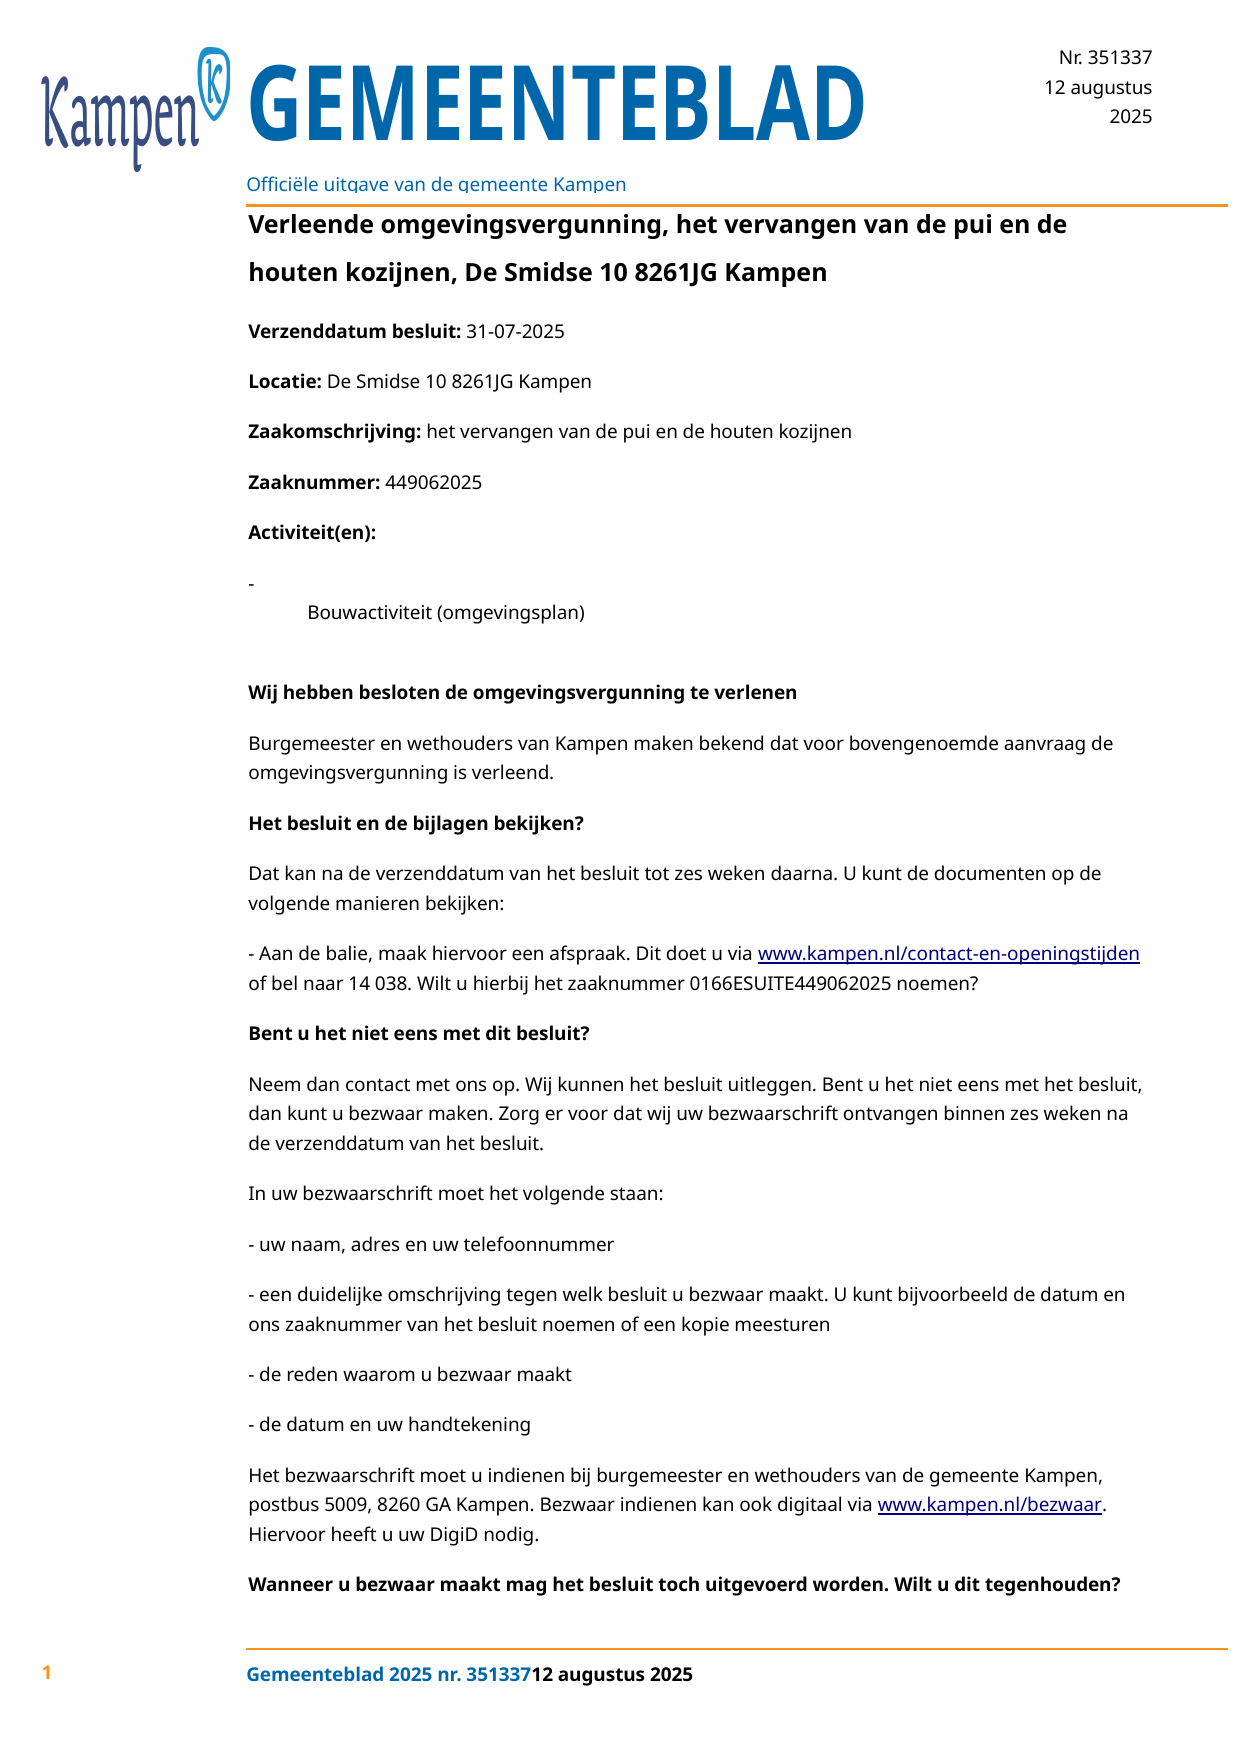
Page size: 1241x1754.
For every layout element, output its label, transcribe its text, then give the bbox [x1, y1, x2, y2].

text Activiteit(en): [248, 519, 1152, 545]
text Verzenddatum besluit: 31-07-2025 [248, 318, 1152, 344]
text Het besluit en de bijlagen bekijken? [248, 810, 1152, 836]
text Verleende omgevingsvergunning, het vervangen van de pui en de houten kozijnen, De Smidse 10 8261JG Kampen [248, 207, 1152, 288]
text Zaaknummer: 449062025 [248, 469, 1152, 495]
text Wij hebben besloten de omgevingsvergunning te verlenen [248, 679, 1152, 705]
text Het bezwaarschrift moet u indienen bij burgemeester en wethouders van de gemeente Kampen, postbus 5009, 8260 GA Kampen. Bezwaar indienen kan ook digitaal via www.kampen.nl/bezwaar. Hiervoor heeft u uw DigiD nodig. [248, 1462, 1152, 1547]
text Dat kan na de verzenddatum van het besluit tot zes weken daarna. U kunt de documenten op de volgende manieren bekijken: [248, 860, 1152, 916]
text - de datum en uw handtekening [248, 1412, 1152, 1437]
text - een duidelijke omschrijving tegen welk besluit u bezwaar maakt. U kunt bijvoorbeeld de datum en ons zaaknummer van het besluit noemen of een kopie meesturen [248, 1281, 1152, 1337]
text Zaakomschrijving: het vervangen van de pui en de houten kozijnen [248, 419, 1152, 444]
picture [41, 47, 231, 172]
text In uw bezwaarschrift moet het volgende staan: [248, 1180, 1152, 1206]
list Bouwactiviteit (omgevingsplan) [248, 599, 1152, 625]
text Neem dan contact met ons op. Wij kunnen het besluit uitleggen. Bent u het niet eens met het besluit, dan kunt u bezwaar maken. Zorg er voor dat wij uw bezwaarschrift ontvangen binnen zes weken na de verzenddatum van het besluit. [248, 1071, 1152, 1156]
text - Aan de balie, maak hiervoor een afspraak. Dit doet u via www.kampen.nl/contact-en-openingstijden of bel naar 14 038. Wilt u hierbij het zaaknummer 0166ESUITE449062025 noemen? [248, 940, 1152, 996]
text Locatie: De Smidse 10 8261JG Kampen [248, 368, 1152, 394]
text Burgemeester en wethouders van Kampen maken bekend dat voor bovengenoemde aanvraag de omgevingsvergunning is verleend. [248, 730, 1152, 785]
text - uw naam, adres en uw telefoonnummer [248, 1231, 1152, 1257]
text Wanneer u bezwaar maakt mag het besluit toch uitgevoerd worden. Wilt u dit tegenhouden? [248, 1572, 1152, 1597]
text - de reden waarom u bezwaar maakt [248, 1361, 1152, 1387]
text Bent u het niet eens met dit besluit? [248, 1020, 1152, 1046]
